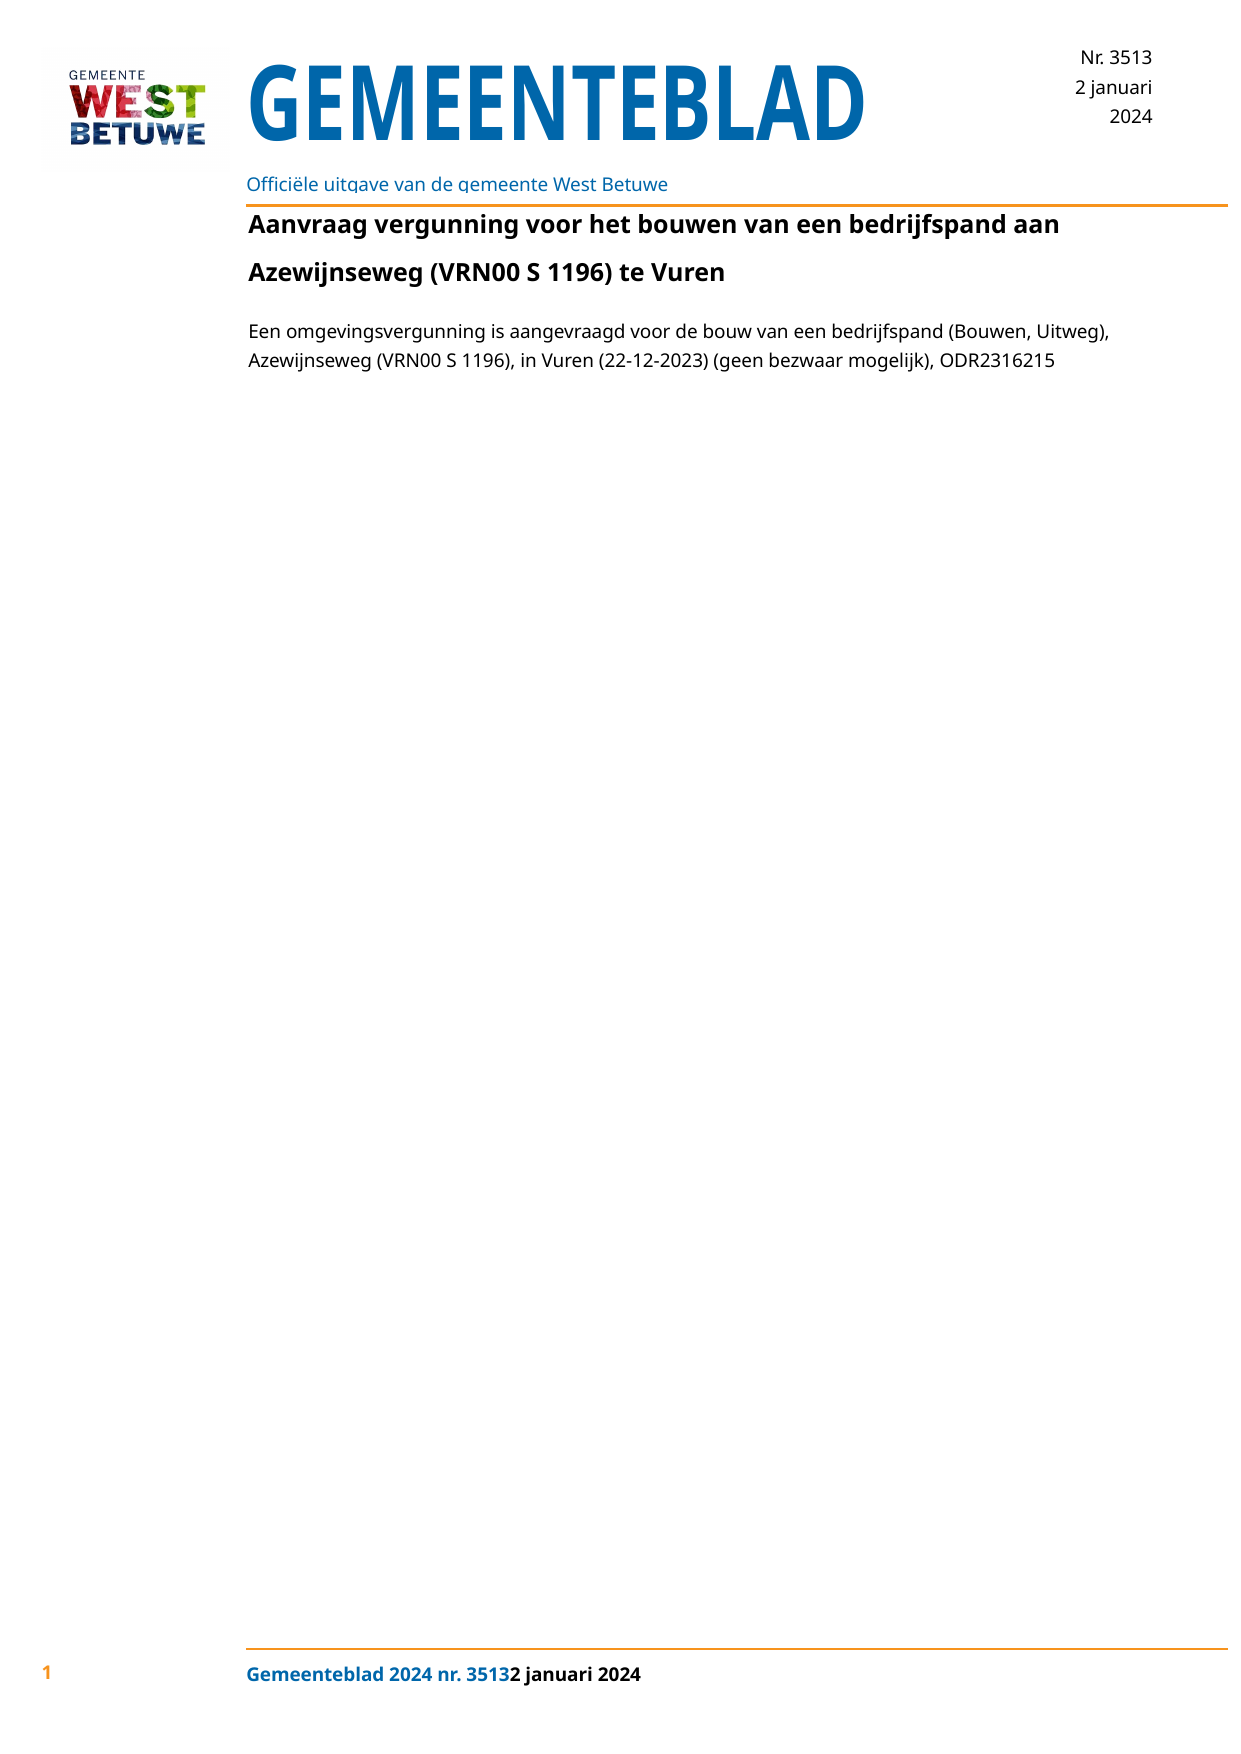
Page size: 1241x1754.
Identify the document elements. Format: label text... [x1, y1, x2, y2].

text Aanvraag vergunning voor het bouwen van een bedrijfspand aan Azewijnseweg (VRN00 S 1196) te Vuren [248, 207, 1152, 288]
text Een omgevingsvergunning is aangevraagd voor de bouw van een bedrijfspand (Bouwen, Uitweg), Azewijnseweg (VRN00 S 1196), in Vuren (22-12-2023) (geen bezwaar mogelijk), ODR2316215 [248, 318, 1152, 373]
picture [41, 47, 231, 172]
